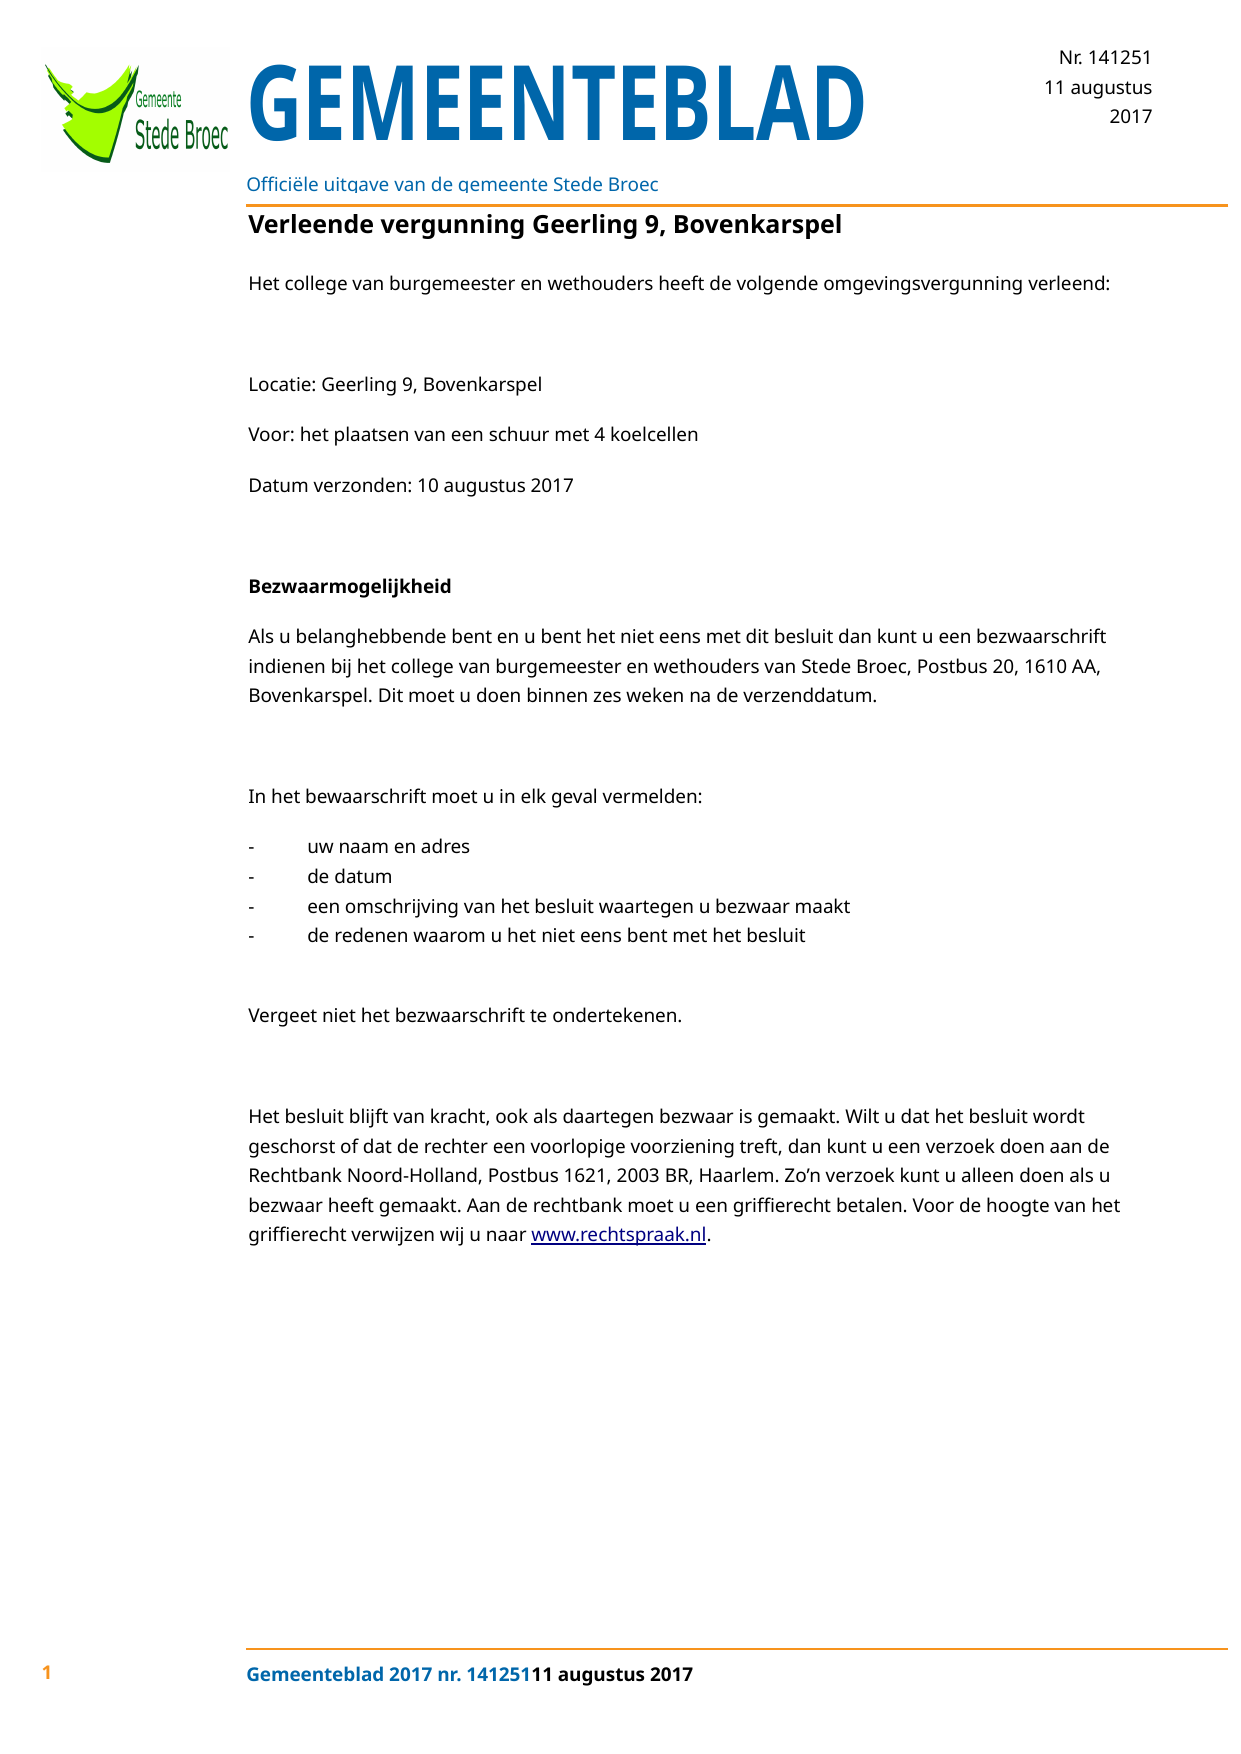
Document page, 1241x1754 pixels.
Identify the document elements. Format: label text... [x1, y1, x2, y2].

text Verleende vergunning Geerling 9, Bovenkarspel [248, 207, 1152, 241]
text Het college van burgemeester en wethouders heeft de volgende omgevingsvergunning verleend: [248, 270, 1152, 296]
text Datum verzonden: 10 augustus 2017 [248, 472, 1152, 498]
text Als u belanghebbende bent en u bent het niet eens met dit besluit dan kunt u een bezwaarschrift indienen bij het college van burgemeester en wethouders van Stede Broec, Postbus 20, 1610 AA, Bovenkarspel. Dit moet u doen binnen zes weken na de verzenddatum. [248, 623, 1152, 708]
text Voor: het plaatsen van een schuur met 4 koelcellen [248, 422, 1152, 447]
list de redenen waarom u het niet eens bent met het besluit [248, 922, 1152, 948]
list uw naam en adres [248, 834, 1152, 859]
list een omschrijving van het besluit waartegen u bezwaar maakt [248, 893, 1152, 918]
text Bezwaarmogelijkheid [248, 573, 1152, 598]
text In het bewaarschrift moet u in elk geval vermelden: [248, 783, 1152, 809]
text Locatie: Geerling 9, Bovenkarspel [248, 371, 1152, 397]
list de datum [248, 863, 1152, 889]
picture [41, 47, 231, 172]
text Vergeet niet het bezwaarschrift te ondertekenen. [248, 1002, 1152, 1028]
text Het besluit blijft van kracht, ook als daartegen bezwaar is gemaakt. Wilt u dat het besluit wordt geschorst of dat de rechter een voorlopige voorziening treft, dan kunt u een verzoek doen aan de Rechtbank Noord-Holland, Postbus 1621, 2003 BR, Haarlem. Zo’n verzoek kunt u alleen doen als u bezwaar heeft gemaakt. Aan de rechtbank moet u een griffierecht betalen. Voor de hoogte van het griffierecht verwijzen wij u naar www.rechtspraak.nl. [248, 1103, 1152, 1247]
